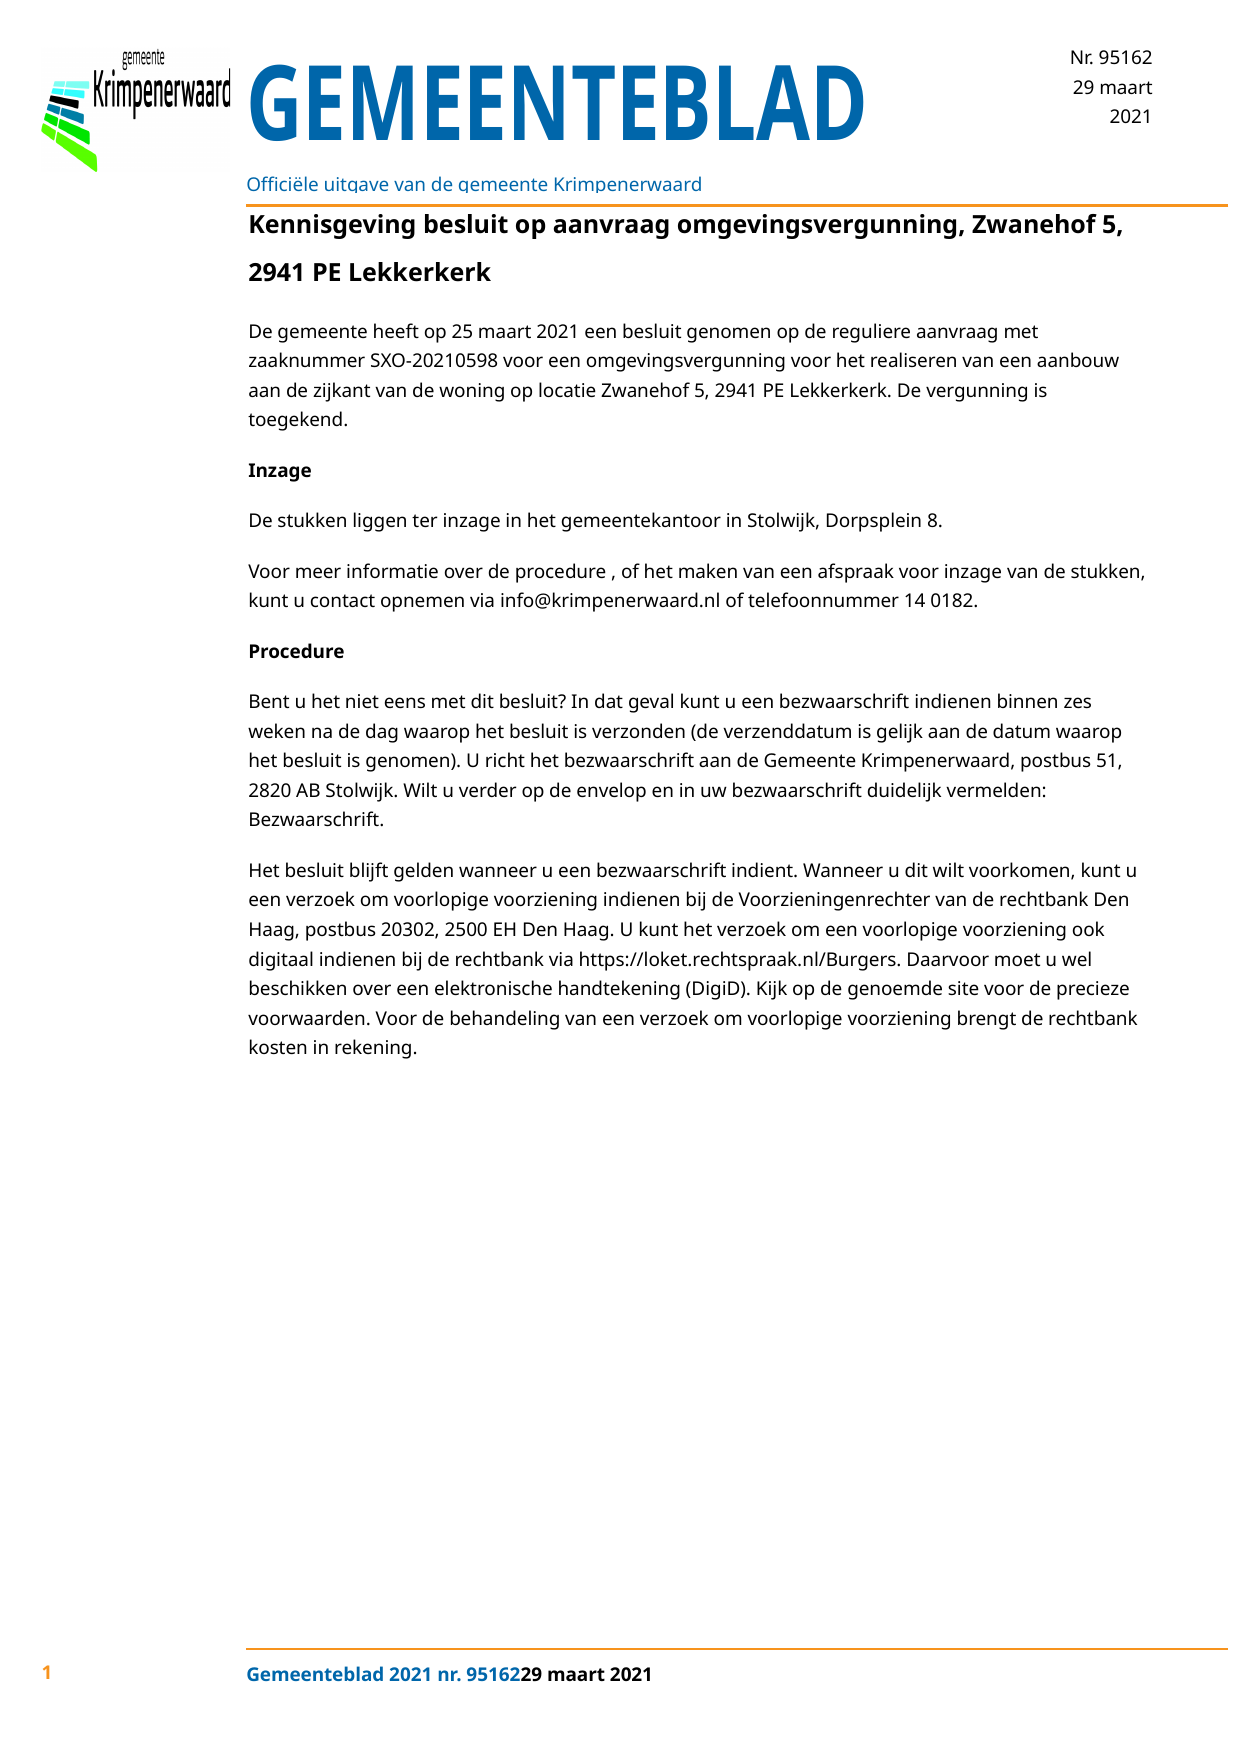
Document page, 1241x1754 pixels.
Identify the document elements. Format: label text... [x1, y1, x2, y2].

text Kennisgeving besluit op aanvraag omgevingsvergunning, Zwanehof 5, 2941 PE Lekkerkerk [248, 207, 1152, 288]
picture [41, 47, 231, 172]
text Het besluit blijft gelden wanneer u een bezwaarschrift indient. Wanneer u dit wilt voorkomen, kunt u een verzoek om voorlopige voorziening indienen bij de Voorzieningenrechter van de rechtbank Den Haag, postbus 20302, 2500 EH Den Haag. U kunt het verzoek om een voorlopige voorziening ook digitaal indienen bij de rechtbank via https://loket.rechtspraak.nl/Burgers. Daarvoor moet u wel beschikken over een elektronische handtekening (DigiD). Kijk op de genoemde site voor de precieze voorwaarden. Voor de behandeling van een verzoek om voorlopige voorziening brengt de rechtbank kosten in rekening. [248, 857, 1152, 1060]
text De gemeente heeft op 25 maart 2021 een besluit genomen op de reguliere aanvraag met zaaknummer SXO-20210598 voor een omgevingsvergunning voor het realiseren van een aanbouw aan de zijkant van de woning op locatie Zwanehof 5, 2941 PE Lekkerkerk. De vergunning is toegekend. [248, 318, 1152, 432]
text Inzage [248, 457, 1152, 483]
text Bent u het niet eens met dit besluit? In dat geval kunt u een bezwaarschrift indienen binnen zes weken na de dag waarop het besluit is verzonden (de verzenddatum is gelijk aan de datum waarop het besluit is genomen). U richt het bezwaarschrift aan de Gemeente Krimpenerwaard, postbus 51, 2820 AB Stolwijk. Wilt u verder op de envelop en in uw bezwaarschrift duidelijk vermelden: Bezwaarschrift. [248, 688, 1152, 832]
text Voor meer informatie over de procedure , of het maken van een afspraak voor inzage van de stukken, kunt u contact opnemen via info@krimpenerwaard.nl of telefoonnummer 14 0182. [248, 558, 1152, 613]
text Procedure [248, 638, 1152, 664]
text De stukken liggen ter inzage in het gemeentekantoor in Stolwijk, Dorpsplein 8. [248, 507, 1152, 533]
